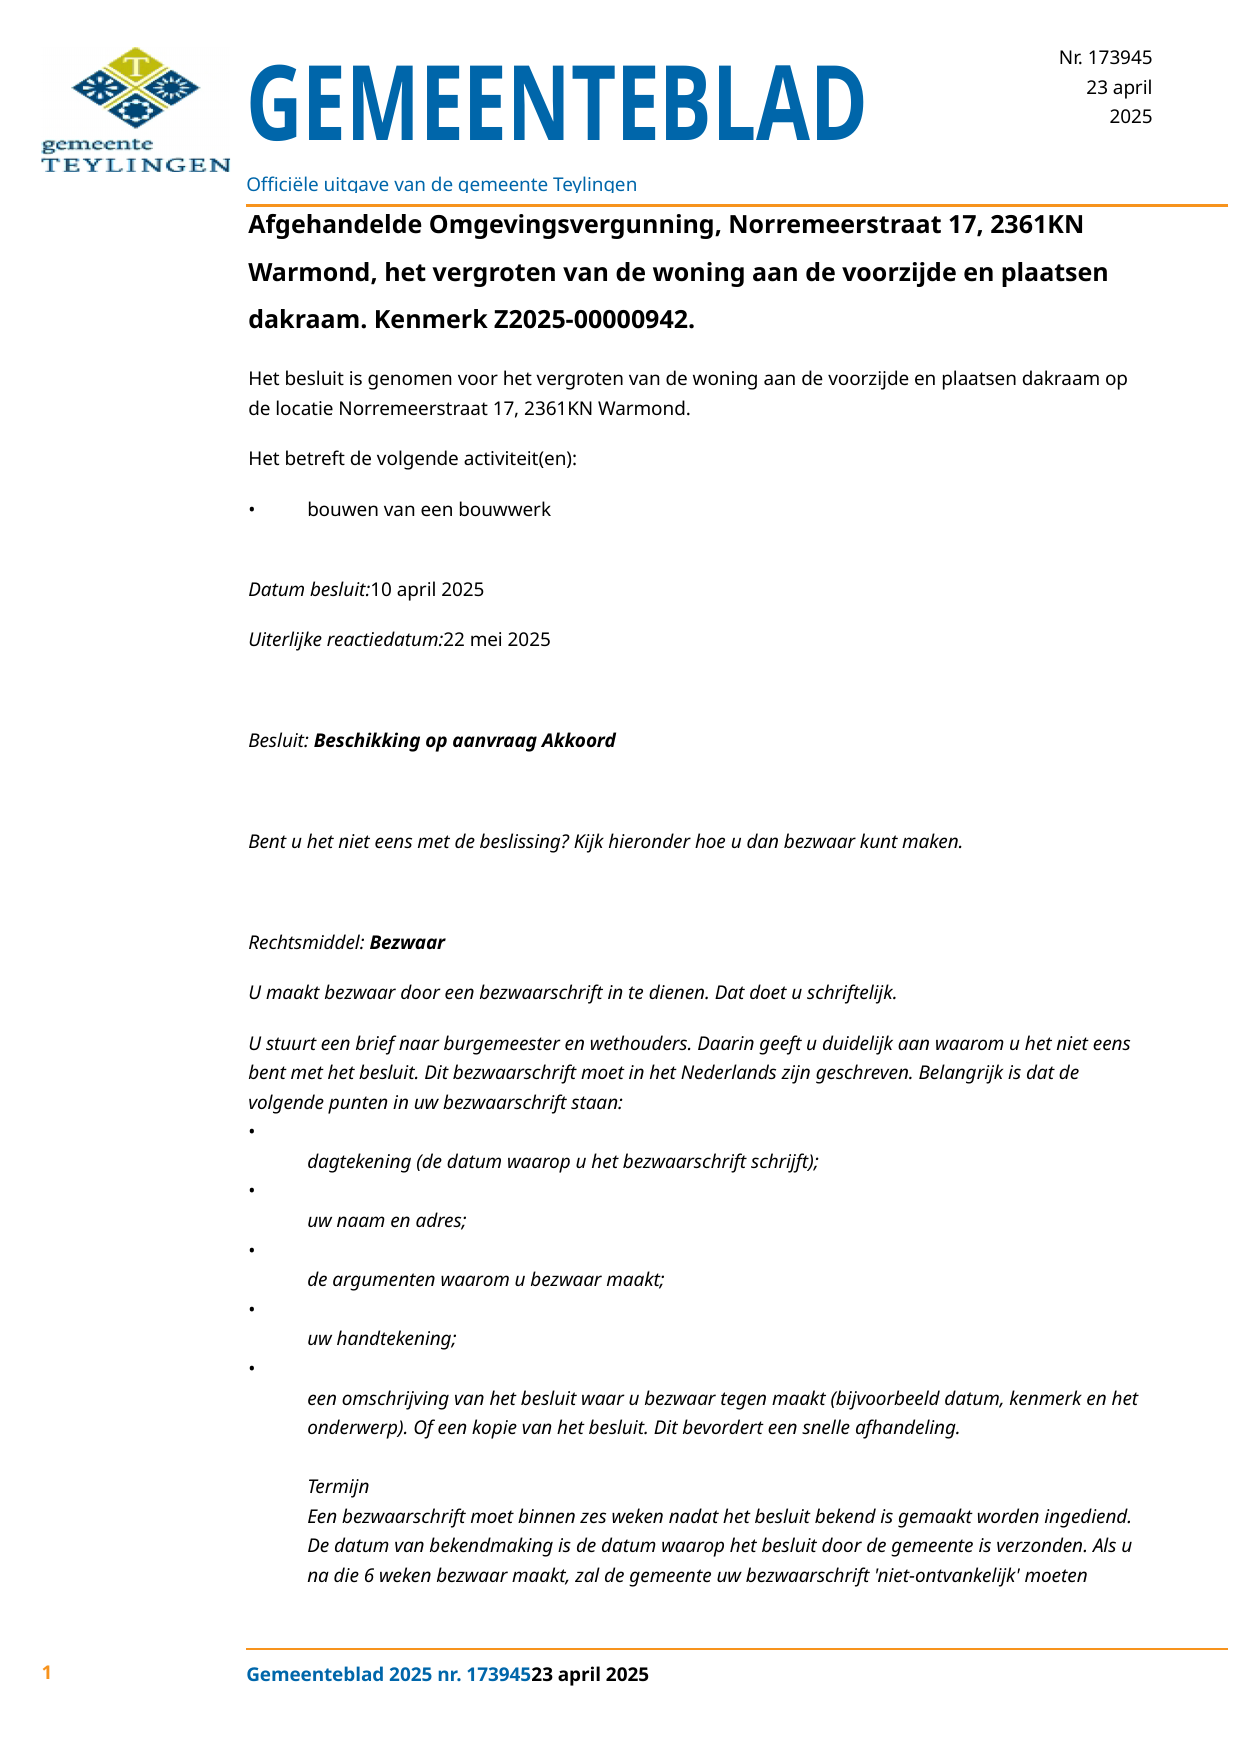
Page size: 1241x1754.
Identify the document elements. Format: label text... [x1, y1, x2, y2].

list dagtekening (de datum waarop u het bezwaarschrift schrijft); [248, 1148, 1152, 1174]
text Het betreft de volgende activiteit(en): [248, 446, 1152, 471]
list bouwen van een bouwwerk [248, 496, 1152, 522]
text Afgehandelde Omgevingsvergunning, Norremeerstraat 17, 2361KN Warmond, het vergroten van de woning aan de voorzijde en plaatsen dakraam. Kenmerk Z2025-00000942. [248, 207, 1152, 336]
text Rechtsmiddel: Bezwaar [248, 929, 1152, 954]
picture [41, 47, 231, 172]
list de argumenten waarom u bezwaar maakt; [248, 1266, 1152, 1292]
list Een bezwaarschrift moet binnen zes weken nadat het besluit bekend is gemaakt worden ingediend. De datum van bekendmaking is de datum waarop het besluit door de gemeente is verzonden. Als u na die 6 weken bezwaar maakt, zal de gemeente uw bezwaarschrift 'niet-ontvankelijk' moeten [248, 1503, 1152, 1588]
list een omschrijving van het besluit waar u bezwaar tegen maakt (bijvoorbeeld datum, kenmerk en het onderwerp). Of een kopie van het besluit. Dit bevordert een snelle afhandeling. [248, 1385, 1152, 1440]
text U maakt bezwaar door een bezwaarschrift in te dienen. Dat doet u schriftelijk. [248, 979, 1152, 1005]
text Datum besluit:10 april 2025 [248, 576, 1152, 602]
text Het besluit is genomen voor het vergroten van de woning aan de voorzijde en plaatsen dakraam op de locatie Norremeerstraat 17, 2361KN Warmond. [248, 366, 1152, 421]
list uw naam en adres; [248, 1207, 1152, 1233]
list Termijn [248, 1473, 1152, 1499]
text Bent u het niet eens met de beslissing? Kijk hieronder hoe u dan bezwaar kunt maken. [248, 828, 1152, 854]
text U stuurt een brief naar burgemeester en wethouders. Daarin geeft u duidelijk aan waarom u het niet eens bent met het besluit. Dit bezwaarschrift moet in het Nederlands zijn geschreven. Belangrijk is dat de volgende punten in uw bezwaarschrift staan: [248, 1030, 1152, 1114]
text Uiterlijke reactiedatum:22 mei 2025 [248, 626, 1152, 652]
list uw handtekening; [248, 1326, 1152, 1351]
text Besluit: Beschikking op aanvraag Akkoord [248, 727, 1152, 753]
